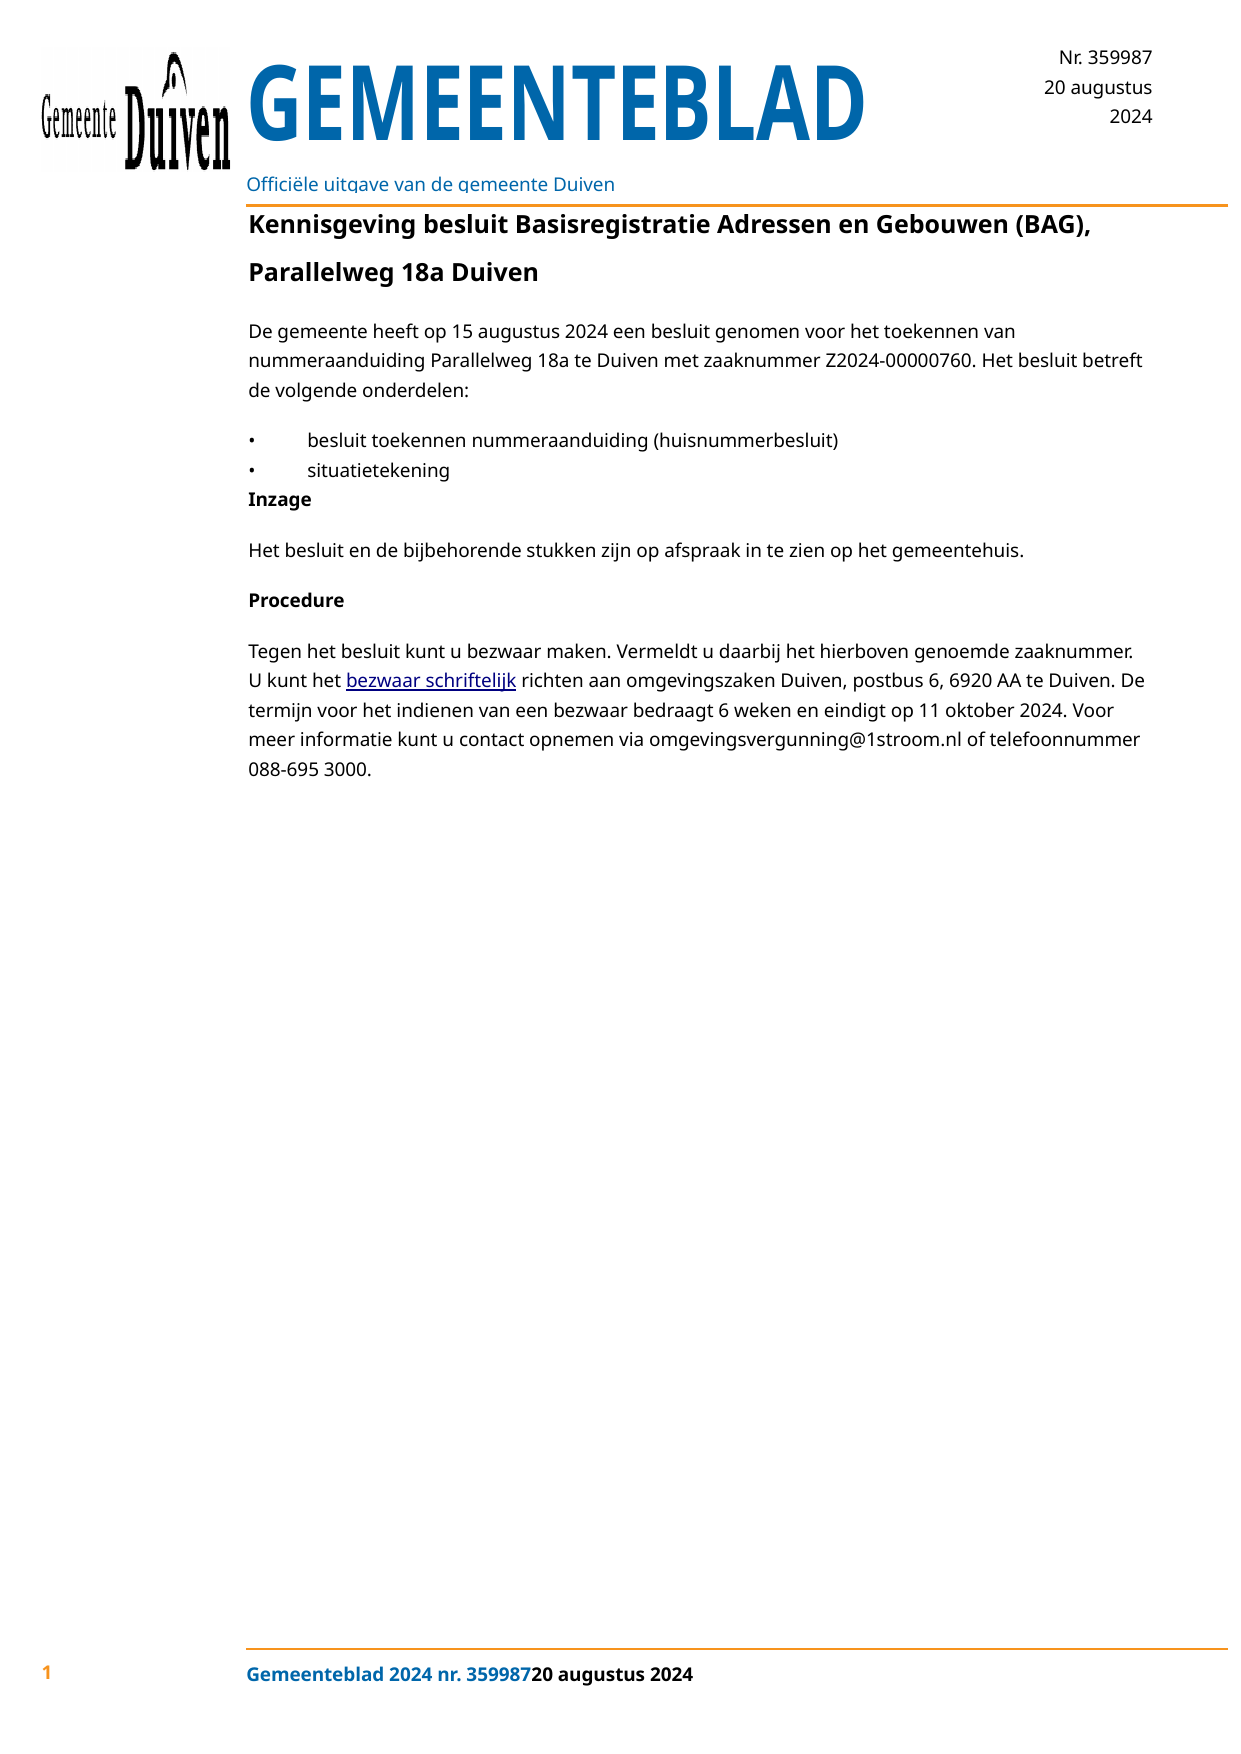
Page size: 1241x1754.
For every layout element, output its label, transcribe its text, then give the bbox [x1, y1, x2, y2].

picture [41, 47, 231, 172]
text Inzage [248, 487, 1152, 512]
text Tegen het besluit kunt u bezwaar maken. Vermeldt u daarbij het hierboven genoemde zaaknummer. U kunt het bezwaar schriftelijk richten aan omgevingszaken Duiven, postbus 6, 6920 AA te Duiven. De termijn voor het indienen van een bezwaar bedraagt 6 weken en eindigt op 11 oktober 2024. Voor meer informatie kunt u contact opnemen via omgevingsvergunning@1stroom.nl of telefoonnummer 088-695 3000. [248, 638, 1152, 782]
text De gemeente heeft op 15 augustus 2024 een besluit genomen voor het toekennen van nummeraanduiding Parallelweg 18a te Duiven met zaaknummer Z2024-00000760. Het besluit betreft de volgende onderdelen: [248, 318, 1152, 403]
text Het besluit en de bijbehorende stukken zijn op afspraak in te zien op het gemeentehuis. [248, 537, 1152, 563]
list besluit toekennen nummeraanduiding (huisnummerbesluit) [248, 427, 1152, 453]
list situatietekening [248, 457, 1152, 483]
text Kennisgeving besluit Basisregistratie Adressen en Gebouwen (BAG), Parallelweg 18a Duiven [248, 207, 1152, 288]
text Procedure [248, 587, 1152, 613]
